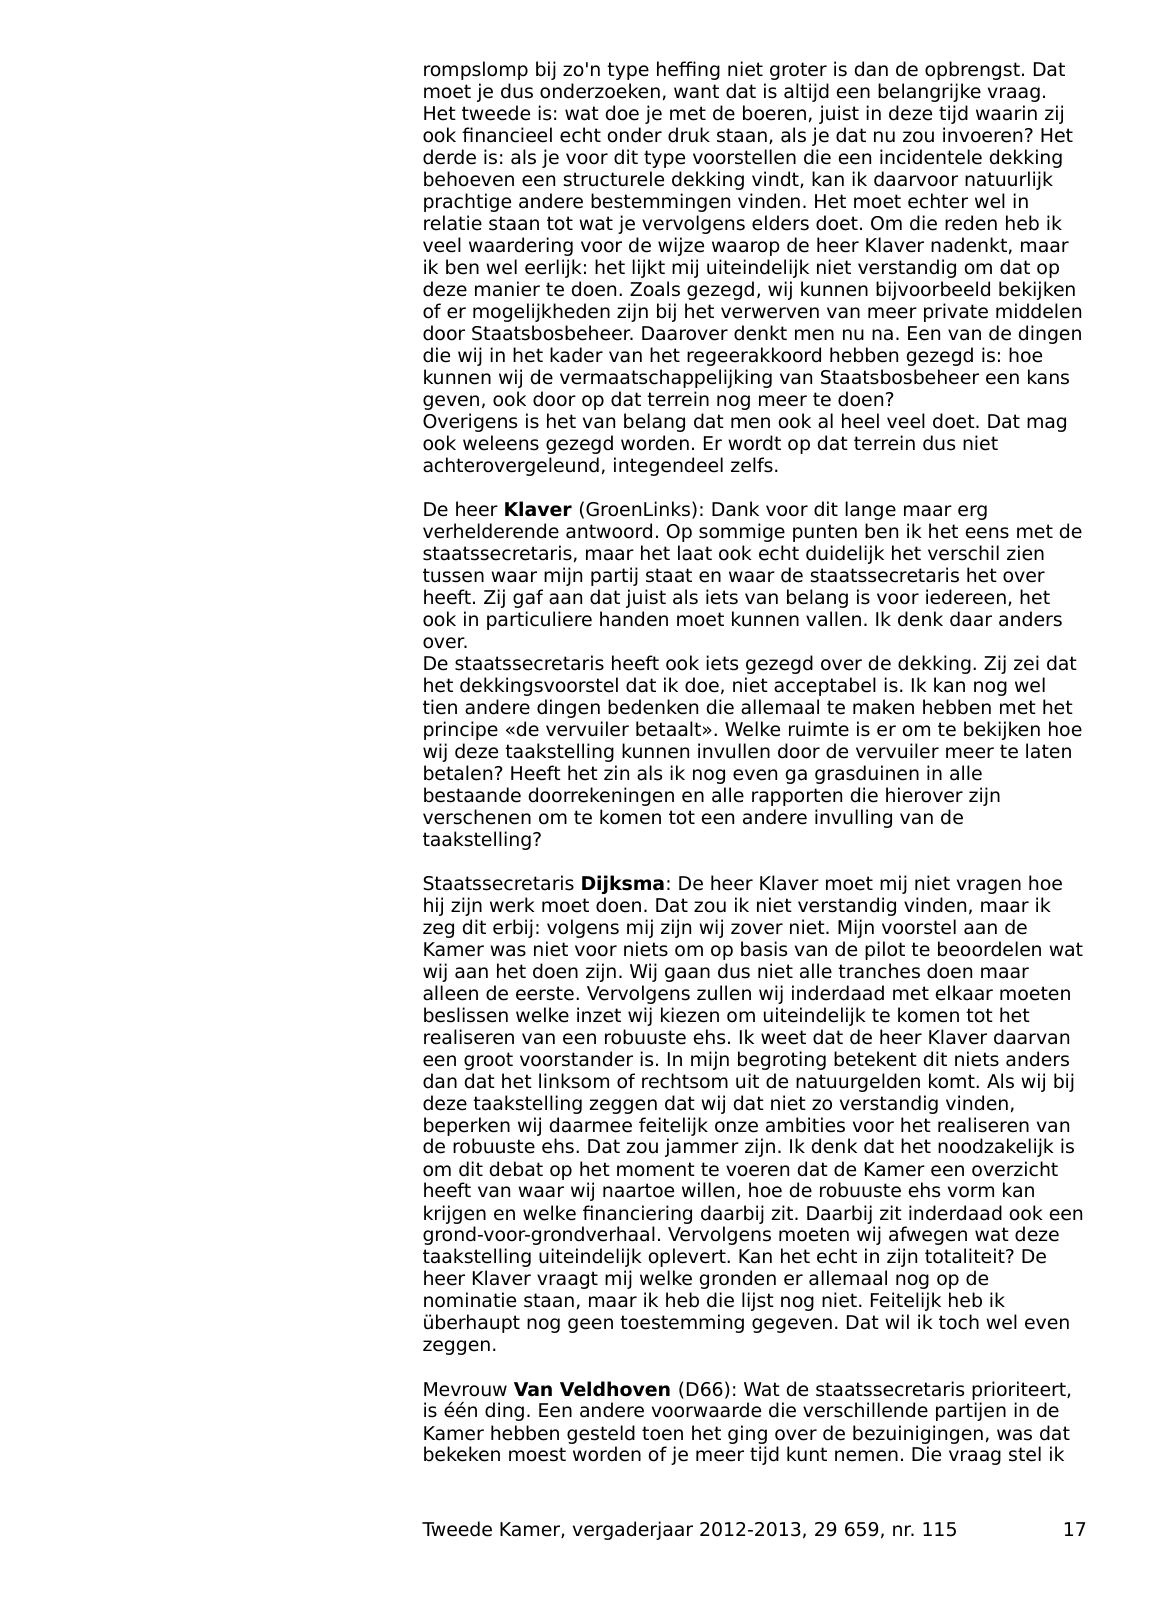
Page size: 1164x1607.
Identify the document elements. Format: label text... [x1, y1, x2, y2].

text De heer Klaver (GroenLinks): Dank voor dit lange maar erg verhelderende antwoord. Op sommige punten ben ik het eens met de staatssecretaris, maar het laat ook echt duidelijk het verschil zien tussen waar mijn partij staat en waar de staatssecretaris het over heeft. Zij gaf aan dat juist als iets van belang is voor iedereen, het ook in particuliere handen moet kunnen vallen. Ik denk daar anders over. [422, 499, 1087, 653]
text Overigens is het van belang dat men ook al heel veel doet. Dat mag ook weleens gezegd worden. Er wordt op dat terrein dus niet achterovergeleund, integendeel zelfs. [422, 411, 1087, 477]
text Staatssecretaris Dijksma: De heer Klaver moet mij niet vragen hoe hij zijn werk moet doen. Dat zou ik niet verstandig vinden, maar ik zeg dit erbij: volgens mij zijn wij zover niet. Mijn voorstel aan de Kamer was niet voor niets om op basis van de pilot te beoordelen wat wij aan het doen zijn. Wij gaan dus niet alle tranches doen maar alleen de eerste. Vervolgens zullen wij inderdaad met elkaar moeten beslissen welke inzet wij kiezen om uiteindelijk te komen tot het realiseren van een robuuste ehs. Ik weet dat de heer Klaver daarvan een groot voorstander is. In mijn begroting betekent dit niets anders dan dat het linksom of rechtsom uit de natuurgelden komt. Als wij bij deze taakstelling zeggen dat wij dat niet zo verstandig vinden, beperken wij daarmee feitelijk onze ambities voor het realiseren van de robuuste ehs. Dat zou jammer zijn. Ik denk dat het noodzakelijk is om dit debat op het moment te voeren dat de Kamer een overzicht heeft van waar wij naartoe willen, hoe de robuuste ehs vorm kan krijgen en welke financiering daarbij zit. Daarbij zit inderdaad ook een grond-voor-grondverhaal. Vervolgens moeten wij afwegen wat deze taakstelling uiteindelijk oplevert. Kan het echt in zijn totaliteit? De heer Klaver vraagt mij welke gronden er allemaal nog op de nominatie staan, maar ik heb die lijst nog niet. Feitelijk heb ik überhaupt nog geen toestemming gegeven. Dat wil ik toch wel even zeggen. [422, 873, 1087, 1356]
text Mevrouw Van Veldhoven (D66): Wat de staatssecretaris prioriteert, is één ding. Een andere voorwaarde die verschillende partijen in de Kamer hebben gesteld toen het ging over de bezuinigingen, was dat bekeken moest worden of je meer tijd kunt nemen. Die vraag stel ik [422, 1378, 1087, 1466]
text De staatssecretaris heeft ook iets gezegd over de dekking. Zij zei dat het dekkingsvoorstel dat ik doe, niet acceptabel is. Ik kan nog wel tien andere dingen bedenken die allemaal te maken hebben met het principe «de vervuiler betaalt». Welke ruimte is er om te bekijken hoe wij deze taakstelling kunnen invullen door de vervuiler meer te laten betalen? Heeft het zin als ik nog even ga grasduinen in alle bestaande doorrekeningen en alle rapporten die hierover zijn verschenen om te komen tot een andere invulling van de taakstelling? [422, 653, 1087, 851]
text rompslomp bij zo'n type heffing niet groter is dan de opbrengst. Dat moet je dus onderzoeken, want dat is altijd een belangrijke vraag. Het tweede is: wat doe je met de boeren, juist in deze tijd waarin zij ook financieel echt onder druk staan, als je dat nu zou invoeren? Het derde is: als je voor dit type voorstellen die een incidentele dekking behoeven een structurele dekking vindt, kan ik daarvoor natuurlijk prachtige andere bestemmingen vinden. Het moet echter wel in relatie staan tot wat je vervolgens elders doet. Om die reden heb ik veel waardering voor de wijze waarop de heer Klaver nadenkt, maar ik ben wel eerlijk: het lijkt mij uiteindelijk niet verstandig om dat op deze manier te doen. Zoals gezegd, wij kunnen bijvoorbeeld bekijken of er mogelijkheden zijn bij het verwerven van meer private middelen door Staatsbosbeheer. Daarover denkt men nu na. Een van de dingen die wij in het kader van het regeerakkoord hebben gezegd is: hoe kunnen wij de vermaatschappelijking van Staatsbosbeheer een kans geven, ook door op dat terrein nog meer te doen? [422, 59, 1087, 411]
